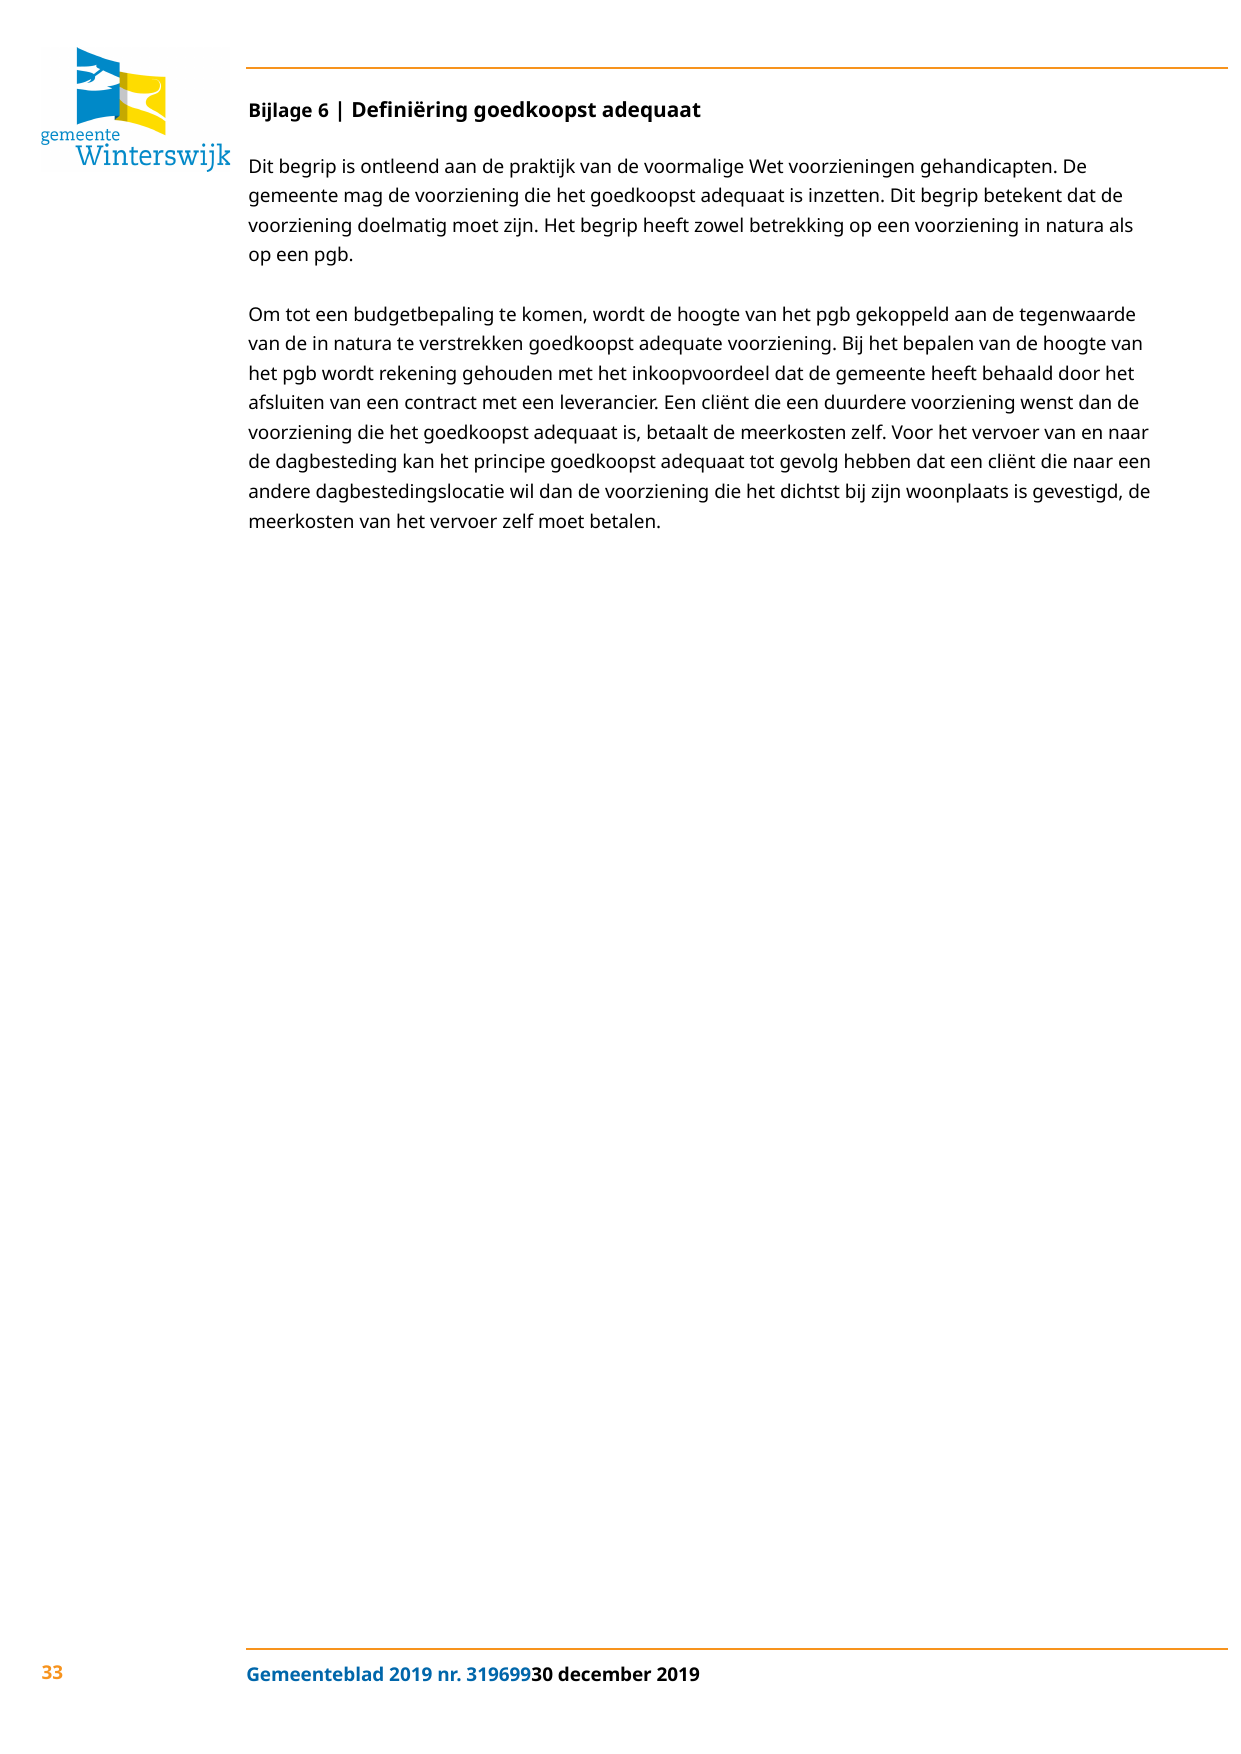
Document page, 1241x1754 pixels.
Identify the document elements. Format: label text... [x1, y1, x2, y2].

picture [41, 47, 231, 172]
text Bijlage 6 | Definiëring goedkoopst adequaat [248, 95, 1152, 123]
text Om tot een budgetbepaling te komen, wordt de hoogte van het pgb gekoppeld aan de tegenwaarde van de in natura te verstrekken goedkoopst adequate voorziening. Bij het bepalen van de hoogte van het pgb wordt rekening gehouden met het inkoopvoordeel dat de gemeente heeft behaald door het afsluiten van een contract met een leverancier. Een cliënt die een duurdere voorziening wenst dan de voorziening die het goedkoopst adequaat is, betaalt de meerkosten zelf. Voor het vervoer van en naar de dagbesteding kan het principe goedkoopst adequaat tot gevolg hebben dat een cliënt die naar een andere dagbestedingslocatie wil dan de voorziening die het dichtst bij zijn woonplaats is gevestigd, de meerkosten van het vervoer zelf moet betalen. [248, 301, 1152, 534]
picture [225, 153, 231, 162]
text Dit begrip is ontleend aan de praktijk van de voormalige Wet voorzieningen gehandicapten. De gemeente mag de voorziening die het goedkoopst adequaat is inzetten. Dit begrip betekent dat de voorziening doelmatig moet zijn. Het begrip heeft zowel betrekking op een voorziening in natura als op een pgb. [248, 153, 1152, 267]
